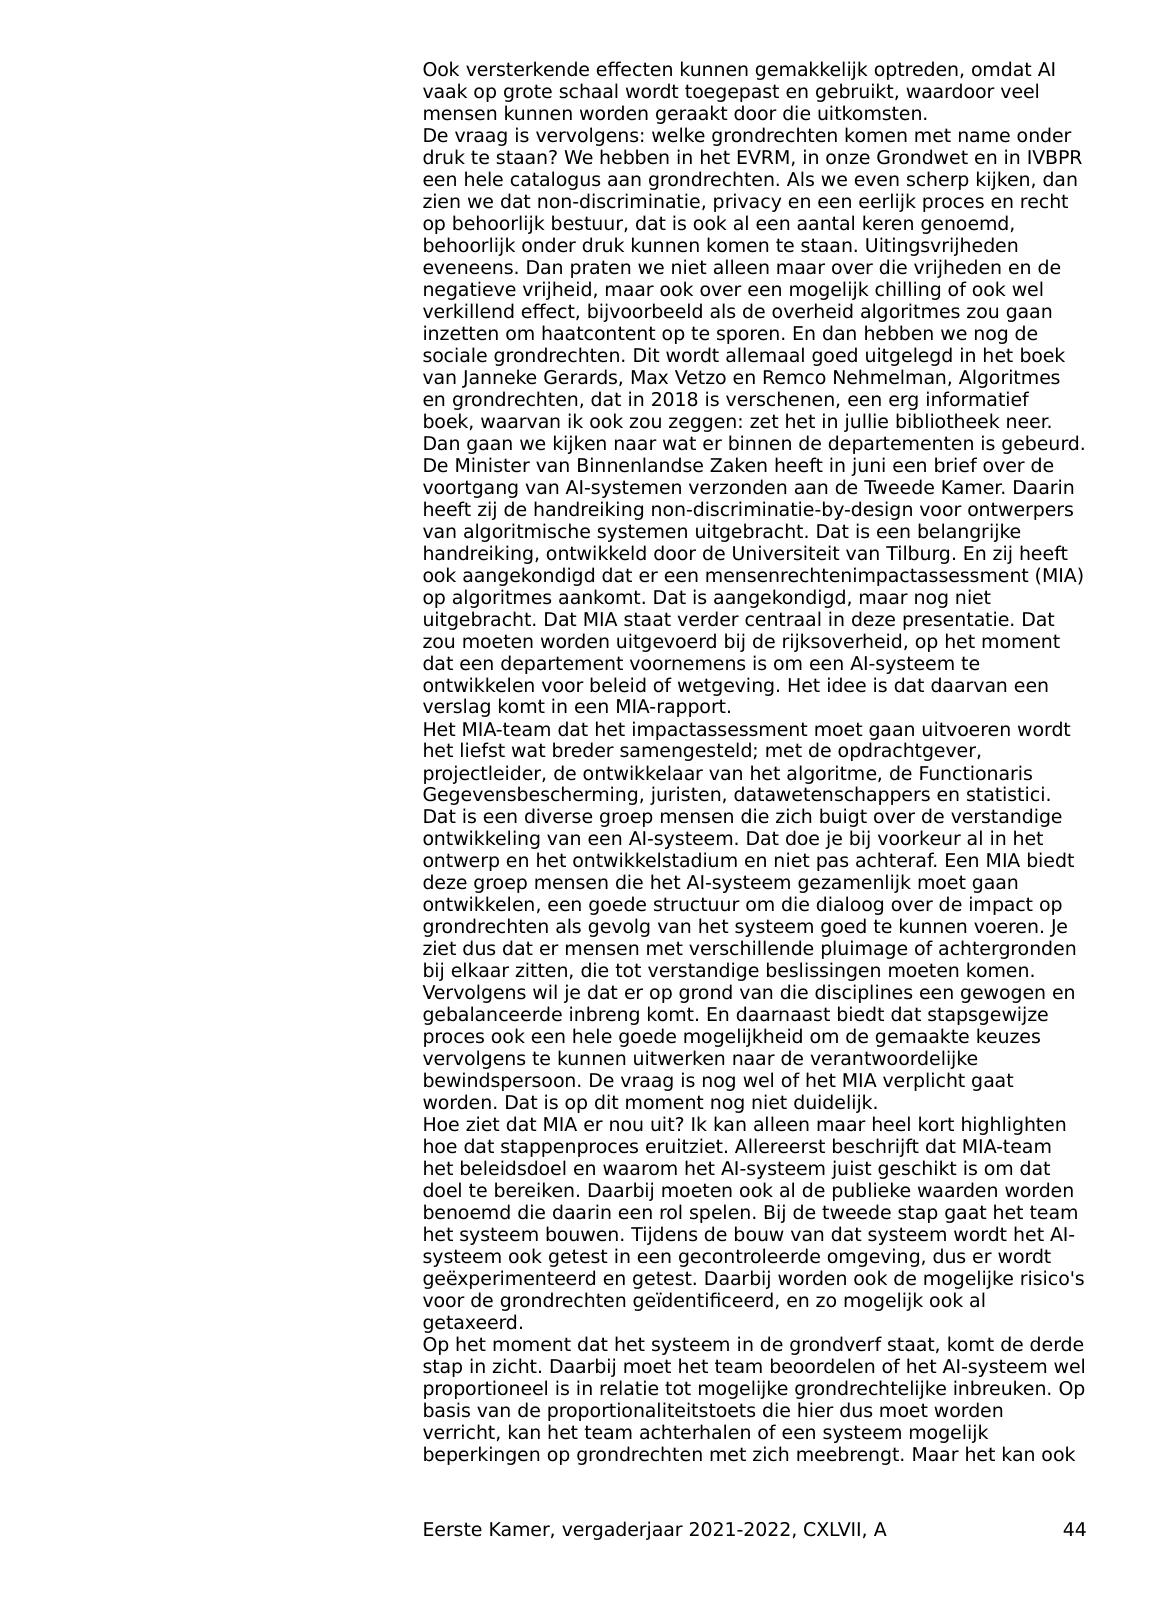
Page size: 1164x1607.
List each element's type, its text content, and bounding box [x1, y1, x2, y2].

text Het MIA-team dat het impactassessment moet gaan uitvoeren wordt het liefst wat breder samengesteld; met de opdrachtgever, projectleider, de ontwikkelaar van het algoritme, de Functionaris Gegevensbescherming, juristen, datawetenschappers en statistici. Dat is een diverse groep mensen die zich buigt over de verstandige ontwikkeling van een AI-systeem. Dat doe je bij voorkeur al in het ontwerp en het ontwikkelstadium en niet pas achteraf. Een MIA biedt deze groep mensen die het AI-systeem gezamenlijk moet gaan ontwikkelen, een goede structuur om die dialoog over de impact op grondrechten als gevolg van het systeem goed te kunnen voeren. Je ziet dus dat er mensen met verschillende pluimage of achtergronden bij elkaar zitten, die tot verstandige beslissingen moeten komen. Vervolgens wil je dat er op grond van die disciplines een gewogen en gebalanceerde inbreng komt. En daarnaast biedt dat stapsgewijze proces ook een hele goede mogelijkheid om de gemaakte keuzes vervolgens te kunnen uitwerken naar de verantwoordelijke bewindspersoon. De vraag is nog wel of het MIA verplicht gaat worden. Dat is op dit moment nog niet duidelijk. [422, 718, 1087, 1114]
text De vraag is vervolgens: welke grondrechten komen met name onder druk te staan? We hebben in het EVRM, in onze Grondwet en in IVBPR een hele catalogus aan grondrechten. Als we even scherp kijken, dan zien we dat non-discriminatie, privacy en een eerlijk proces en recht op behoorlijk bestuur, dat is ook al een aantal keren genoemd, behoorlijk onder druk kunnen komen te staan. Uitingsvrijheden eveneens. Dan praten we niet alleen maar over die vrijheden en de negatieve vrijheid, maar ook over een mogelijk chilling of ook wel verkillend effect, bijvoorbeeld als de overheid algoritmes zou gaan inzetten om haatcontent op te sporen. En dan hebben we nog de sociale grondrechten. Dit wordt allemaal goed uitgelegd in het boek van Janneke Gerards, Max Vetzo en Remco Nehmelman, Algoritmes en grondrechten, dat in 2018 is verschenen, een erg informatief boek, waarvan ik ook zou zeggen: zet het in jullie bibliotheek neer. [422, 125, 1087, 433]
text Dan gaan we kijken naar wat er binnen de departementen is gebeurd. De Minister van Binnenlandse Zaken heeft in juni een brief over de voortgang van AI-systemen verzonden aan de Tweede Kamer. Daarin heeft zij de handreiking non-discriminatie-by-design voor ontwerpers van algoritmische systemen uitgebracht. Dat is een belangrijke handreiking, ontwikkeld door de Universiteit van Tilburg. En zij heeft ook aangekondigd dat er een mensenrechtenimpactassessment (MIA) op algoritmes aankomt. Dat is aangekondigd, maar nog niet uitgebracht. Dat MIA staat verder centraal in deze presentatie. Dat zou moeten worden uitgevoerd bij de rijksoverheid, op het moment dat een departement voornemens is om een AI-systeem te ontwikkelen voor beleid of wetgeving. Het idee is dat daarvan een verslag komt in een MIA-rapport. [422, 433, 1087, 718]
text Hoe ziet dat MIA er nou uit? Ik kan alleen maar heel kort highlighten hoe dat stappenproces eruitziet. Allereerst beschrijft dat MIA-team het beleidsdoel en waarom het AI-systeem juist geschikt is om dat doel te bereiken. Daarbij moeten ook al de publieke waarden worden benoemd die daarin een rol spelen. Bij de tweede stap gaat het team het systeem bouwen. Tijdens de bouw van dat systeem wordt het AI-systeem ook getest in een gecontroleerde omgeving, dus er wordt geëxperimenteerd en getest. Daarbij worden ook de mogelijke risico's voor de grondrechten geïdentificeerd, en zo mogelijk ook al getaxeerd. [422, 1114, 1087, 1334]
text Op het moment dat het systeem in de grondverf staat, komt de derde stap in zicht. Daarbij moet het team beoordelen of het AI-systeem wel proportioneel is in relatie tot mogelijke grondrechtelijke inbreuken. Op basis van de proportionaliteitstoets die hier dus moet worden verricht, kan het team achterhalen of een systeem mogelijk beperkingen op grondrechten met zich meebrengt. Maar het kan ook [422, 1334, 1087, 1466]
text Ook versterkende effecten kunnen gemakkelijk optreden, omdat AI vaak op grote schaal wordt toegepast en gebruikt, waardoor veel mensen kunnen worden geraakt door die uitkomsten. [422, 59, 1087, 125]
